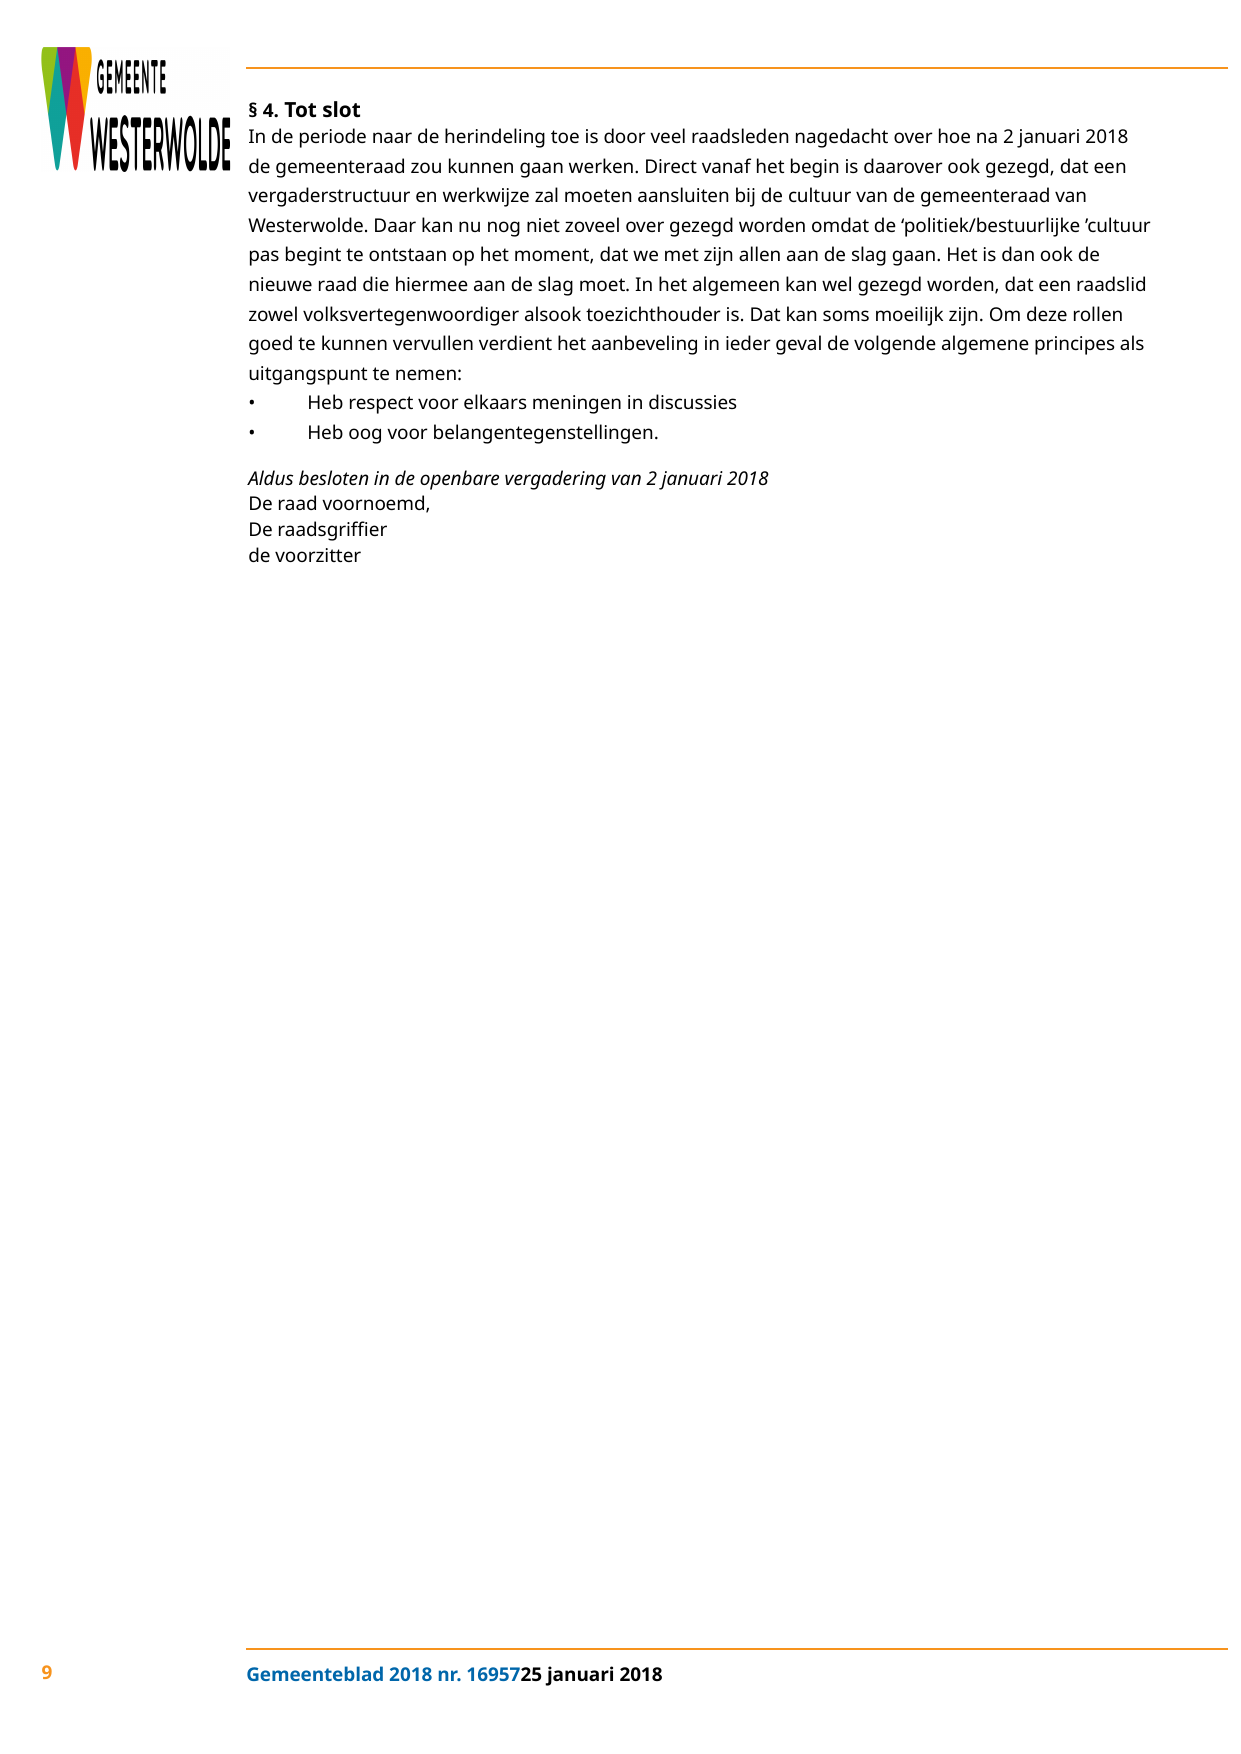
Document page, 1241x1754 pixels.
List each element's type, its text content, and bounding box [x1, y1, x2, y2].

text De raadsgriffier [248, 516, 1152, 542]
text de voorzitter [248, 542, 1152, 568]
text § 4. Tot slot [248, 95, 1152, 123]
text In de periode naar de herindeling toe is door veel raadsleden nagedacht over hoe na 2 januari 2018 de gemeenteraad zou kunnen gaan werken. Direct vanaf het begin is daarover ook gezegd, dat een vergaderstructuur en werkwijze zal moeten aansluiten bij de cultuur van de gemeenteraad van Westerwolde. Daar kan nu nog niet zoveel over gezegd worden omdat de ‘politiek/bestuurlijke ’cultuur pas begint te ontstaan op het moment, dat we met zijn allen aan de slag gaan. Het is dan ook de nieuwe raad die hiermee aan de slag moet. In het algemeen kan wel gezegd worden, dat een raadslid zowel volksvertegenwoordiger alsook toezichthouder is. Dat kan soms moeilijk zijn. Om deze rollen goed te kunnen vervullen verdient het aanbeveling in ieder geval de volgende algemene principes als uitgangspunt te nemen: [248, 123, 1152, 386]
list Heb respect voor elkaars meningen in discussies [248, 389, 1152, 415]
list Heb oog voor belangentegenstellingen. [248, 419, 1152, 445]
text De raad voornoemd, [248, 490, 1152, 516]
text Aldus besloten in de openbare vergadering van 2 januari 2018 [248, 465, 1152, 490]
picture [41, 47, 231, 172]
